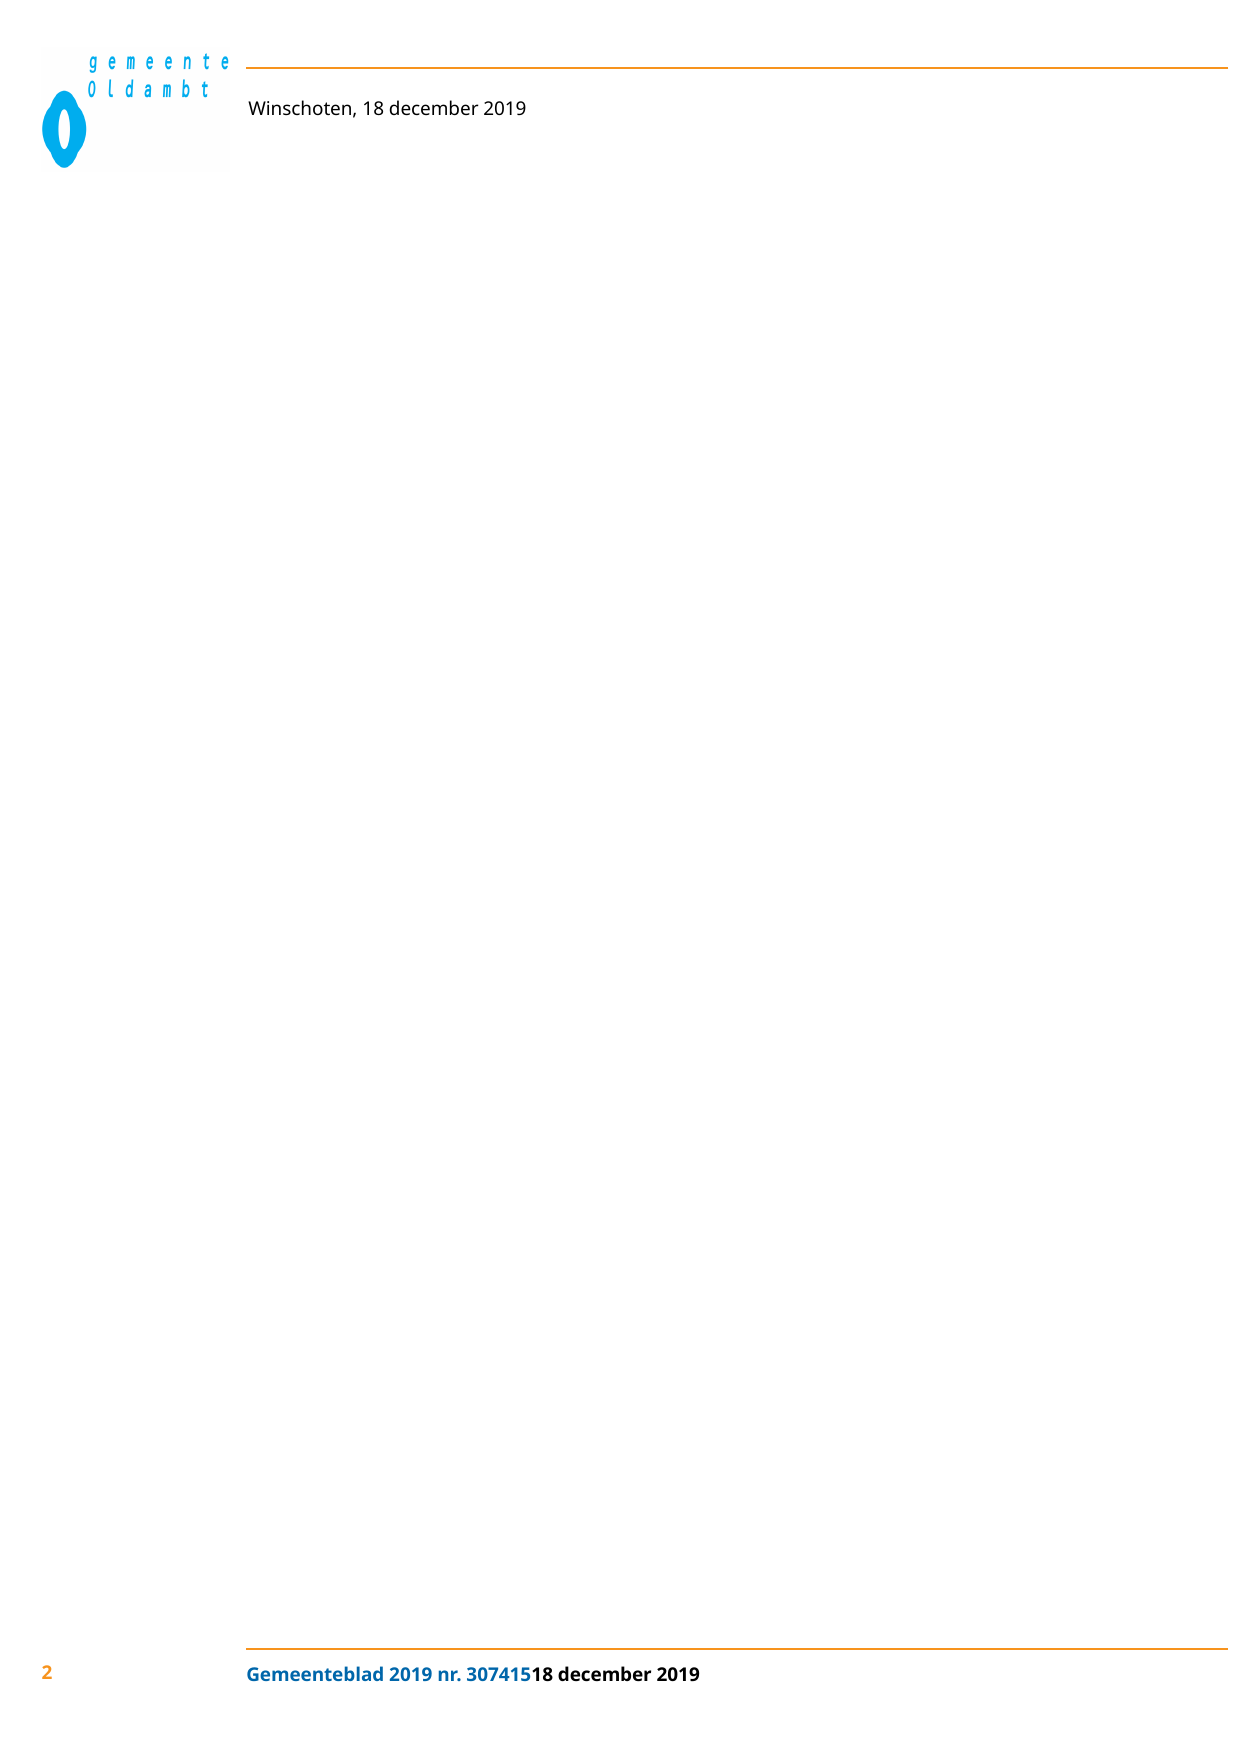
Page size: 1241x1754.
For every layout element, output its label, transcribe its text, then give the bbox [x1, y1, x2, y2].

picture [41, 47, 231, 172]
text Winschoten, 18 december 2019 [248, 95, 1152, 121]
